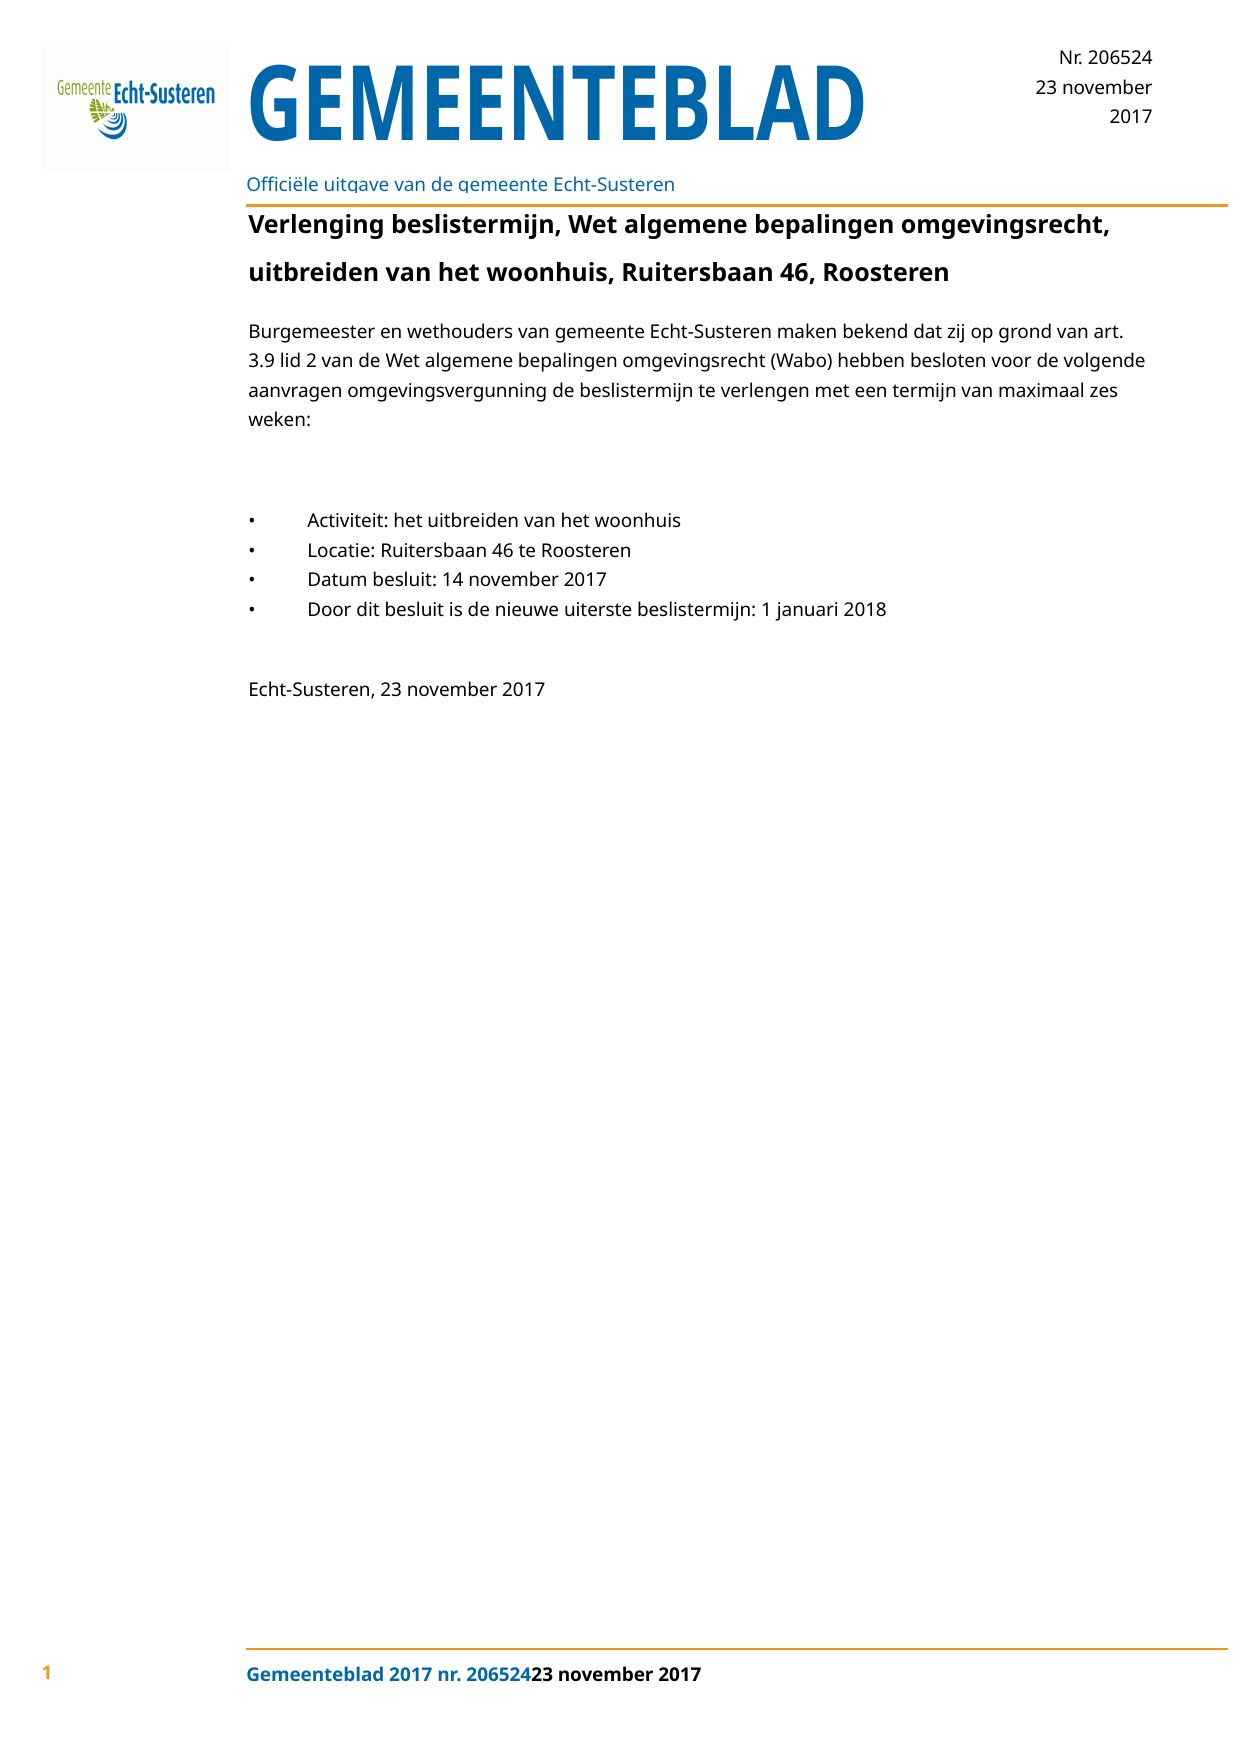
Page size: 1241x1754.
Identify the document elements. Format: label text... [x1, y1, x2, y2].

text Echt-Susteren, 23 november 2017 [248, 676, 1152, 702]
picture [41, 47, 231, 172]
list Activiteit: het uitbreiden van het woonhuis [248, 507, 1152, 533]
list Locatie: Ruitersbaan 46 te Roosteren [248, 537, 1152, 563]
text Burgemeester en wethouders van gemeente Echt-Susteren maken bekend dat zij op grond van art. 3.9 lid 2 van de Wet algemene bepalingen omgevingsrecht (Wabo) hebben besloten voor de volgende aanvragen omgevingsvergunning de beslistermijn te verlengen met een termijn van maximaal zes weken: [248, 318, 1152, 432]
list Datum besluit: 14 november 2017 [248, 567, 1152, 592]
text Verlenging beslistermijn, Wet algemene bepalingen omgevingsrecht, uitbreiden van het woonhuis, Ruitersbaan 46, Roosteren [248, 207, 1152, 288]
list Door dit besluit is de nieuwe uiterste beslistermijn: 1 januari 2018 [248, 596, 1152, 622]
